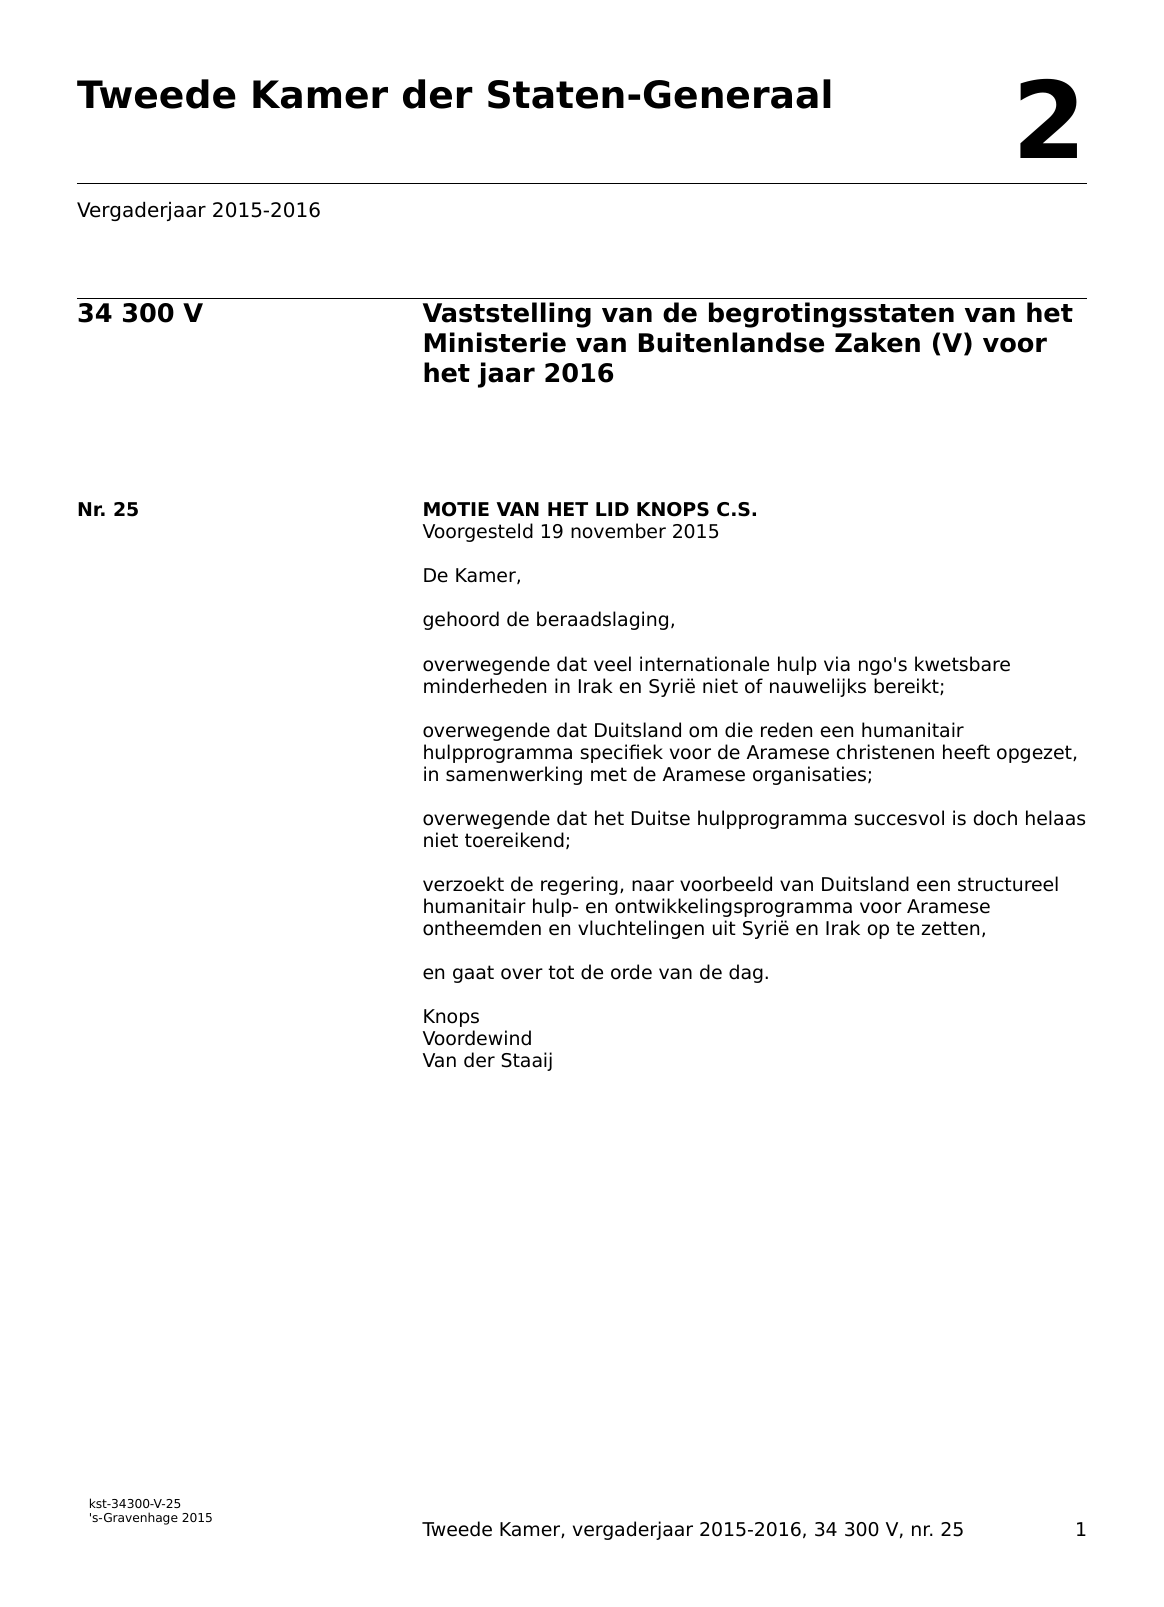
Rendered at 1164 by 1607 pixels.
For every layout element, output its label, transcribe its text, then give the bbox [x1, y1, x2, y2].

text Voordewind [422, 1028, 1087, 1050]
subtitle 34 300 V Vaststelling van de begrotingsstaten van het Ministerie van Buitenlandse Zaken (V) voor het jaar 2016 [77, 299, 1087, 388]
subtitle Nr. 25 MOTIE VAN HET LID KNOPS C.S. [77, 499, 1087, 521]
text Van der Staaij [422, 1050, 1087, 1072]
text Knops [422, 1006, 1087, 1028]
text overwegende dat het Duitse hulpprogramma succesvol is doch helaas niet toereikend; [422, 808, 1087, 852]
table_cell Vergaderjaar 2015-2016 [77, 184, 1087, 298]
text verzoekt de regering, naar voorbeeld van Duitsland een structureel humanitair hulp- en ontwikkelingsprogramma voor Aramese ontheemden en vluchtelingen uit Syrië en Irak op te zetten, [422, 874, 1087, 940]
text kst-34300-V-25 [88, 1497, 323, 1511]
text gehoord de beraadslaging, [422, 609, 1087, 631]
text overwegende dat Duitsland om die reden een humanitair hulpprogramma specifiek voor de Aramese christenen heeft opgezet, in samenwerking met de Aramese organisaties; [422, 720, 1087, 786]
text overwegende dat veel internationale hulp via ngo's kwetsbare minderheden in Irak en Syrië niet of nauwelijks bereikt; [422, 653, 1087, 697]
table_header Tweede Kamer der Staten-Generaal [77, 59, 886, 183]
text 's-Gravenhage 2015 [88, 1511, 323, 1525]
text Voorgesteld 19 november 2015 [422, 521, 1087, 543]
table_header 2 [886, 59, 1087, 183]
text en gaat over tot de orde van de dag. [422, 962, 1087, 984]
text De Kamer, [422, 565, 1087, 587]
